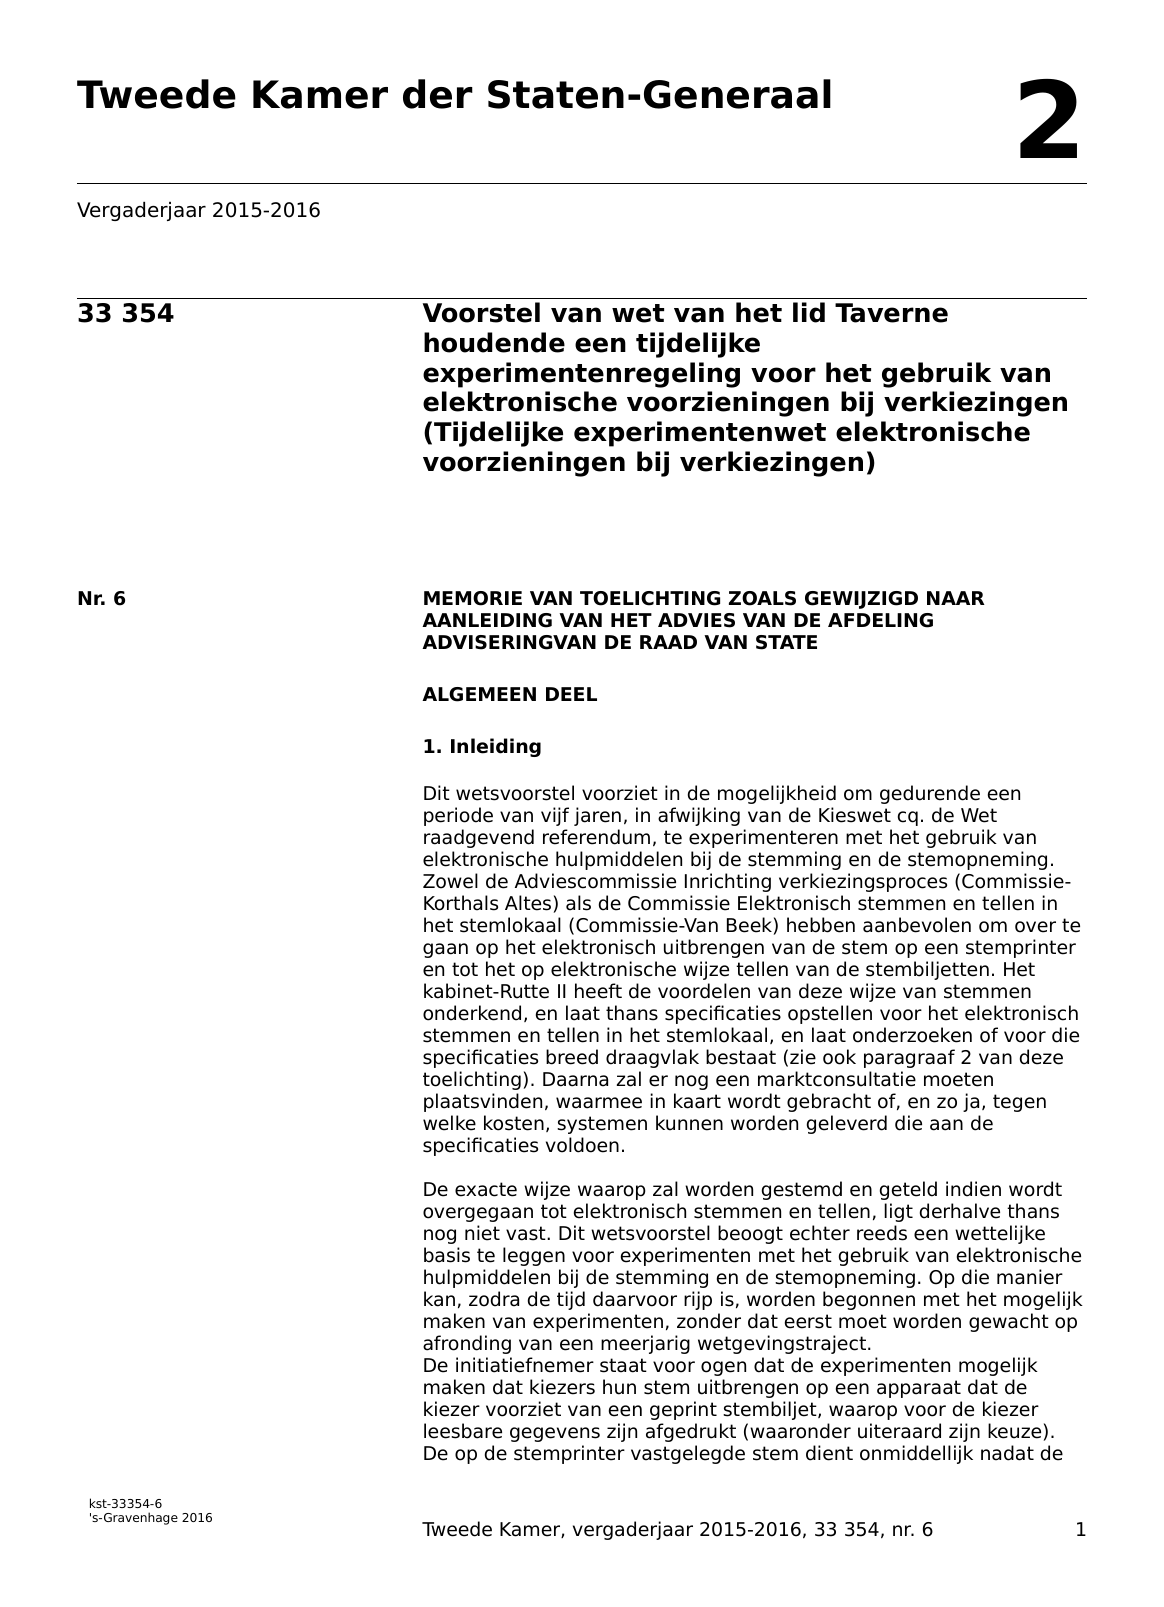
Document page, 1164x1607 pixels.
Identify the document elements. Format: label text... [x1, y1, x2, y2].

text De exacte wijze waarop zal worden gestemd en geteld indien wordt overgegaan tot elektronisch stemmen en tellen, ligt derhalve thans nog niet vast. Dit wetsvoorstel beoogt echter reeds een wettelijke basis te leggen voor experimenten met het gebruik van elektronische hulpmiddelen bij de stemming en de stemopneming. Op die manier kan, zodra de tijd daarvoor rijp is, worden begonnen met het mogelijk maken van experimenten, zonder dat eerst moet worden gewacht op afronding van een meerjarig wetgevingstraject. [422, 1179, 1087, 1355]
text Dit wetsvoorstel voorziet in de mogelijkheid om gedurende een periode van vijf jaren, in afwijking van de Kieswet cq. de Wet raadgevend referendum, te experimenteren met het gebruik van elektronische hulpmiddelen bij de stemming en de stemopneming. Zowel de Adviescommissie Inrichting verkiezingsproces (Commissie-Korthals Altes) als de Commissie Elektronisch stemmen en tellen in het stemlokaal (Commissie-Van Beek) hebben aanbevolen om over te gaan op het elektronisch uitbrengen van de stem op een stemprinter en tot het op elektronische wijze tellen van de stembiljetten. Het kabinet-Rutte II heeft de voordelen van deze wijze van stemmen onderkend, en laat thans specificaties opstellen voor het elektronisch stemmen en tellen in het stemlokaal, en laat onderzoeken of voor die specificaties breed draagvlak bestaat (zie ook paragraaf 2 van deze toelichting). Daarna zal er nog een marktconsultatie moeten plaatsvinden, waarmee in kaart wordt gebracht of, en zo ja, tegen welke kosten, systemen kunnen worden geleverd die aan de specificaties voldoen. [422, 783, 1087, 1157]
table_cell Vergaderjaar 2015-2016 [77, 184, 1087, 298]
subtitle 33 354 Voorstel van wet van het lid Taverne houdende een tijdelijke experimentenregeling voor het gebruik van elektronische voorzieningen bij verkiezingen (Tijdelijke experimentenwet elektronische voorzieningen bij verkiezingen) [77, 299, 1087, 477]
subtitle ALGEMEEN DEEL [422, 684, 1087, 706]
text 's-Gravenhage 2016 [88, 1511, 323, 1525]
table_header Tweede Kamer der Staten-Generaal [77, 59, 886, 183]
subtitle 1. Inleiding [422, 736, 1087, 758]
text De initiatiefnemer staat voor ogen dat de experimenten mogelijk maken dat kiezers hun stem uitbrengen op een apparaat dat de kiezer voorziet van een geprint stembiljet, waarop voor de kiezer leesbare gegevens zijn afgedrukt (waaronder uiteraard zijn keuze). De op de stemprinter vastgelegde stem dient onmiddellijk nadat de [422, 1355, 1087, 1464]
subtitle Nr. 6 MEMORIE VAN TOELICHTING ZOALS GEWIJZIGD NAAR AANLEIDING VAN HET ADVIES VAN DE AFDELING ADVISERINGVAN DE RAAD VAN STATE [77, 588, 1087, 654]
table_header 2 [886, 59, 1087, 183]
text kst-33354-6 [88, 1497, 323, 1511]
